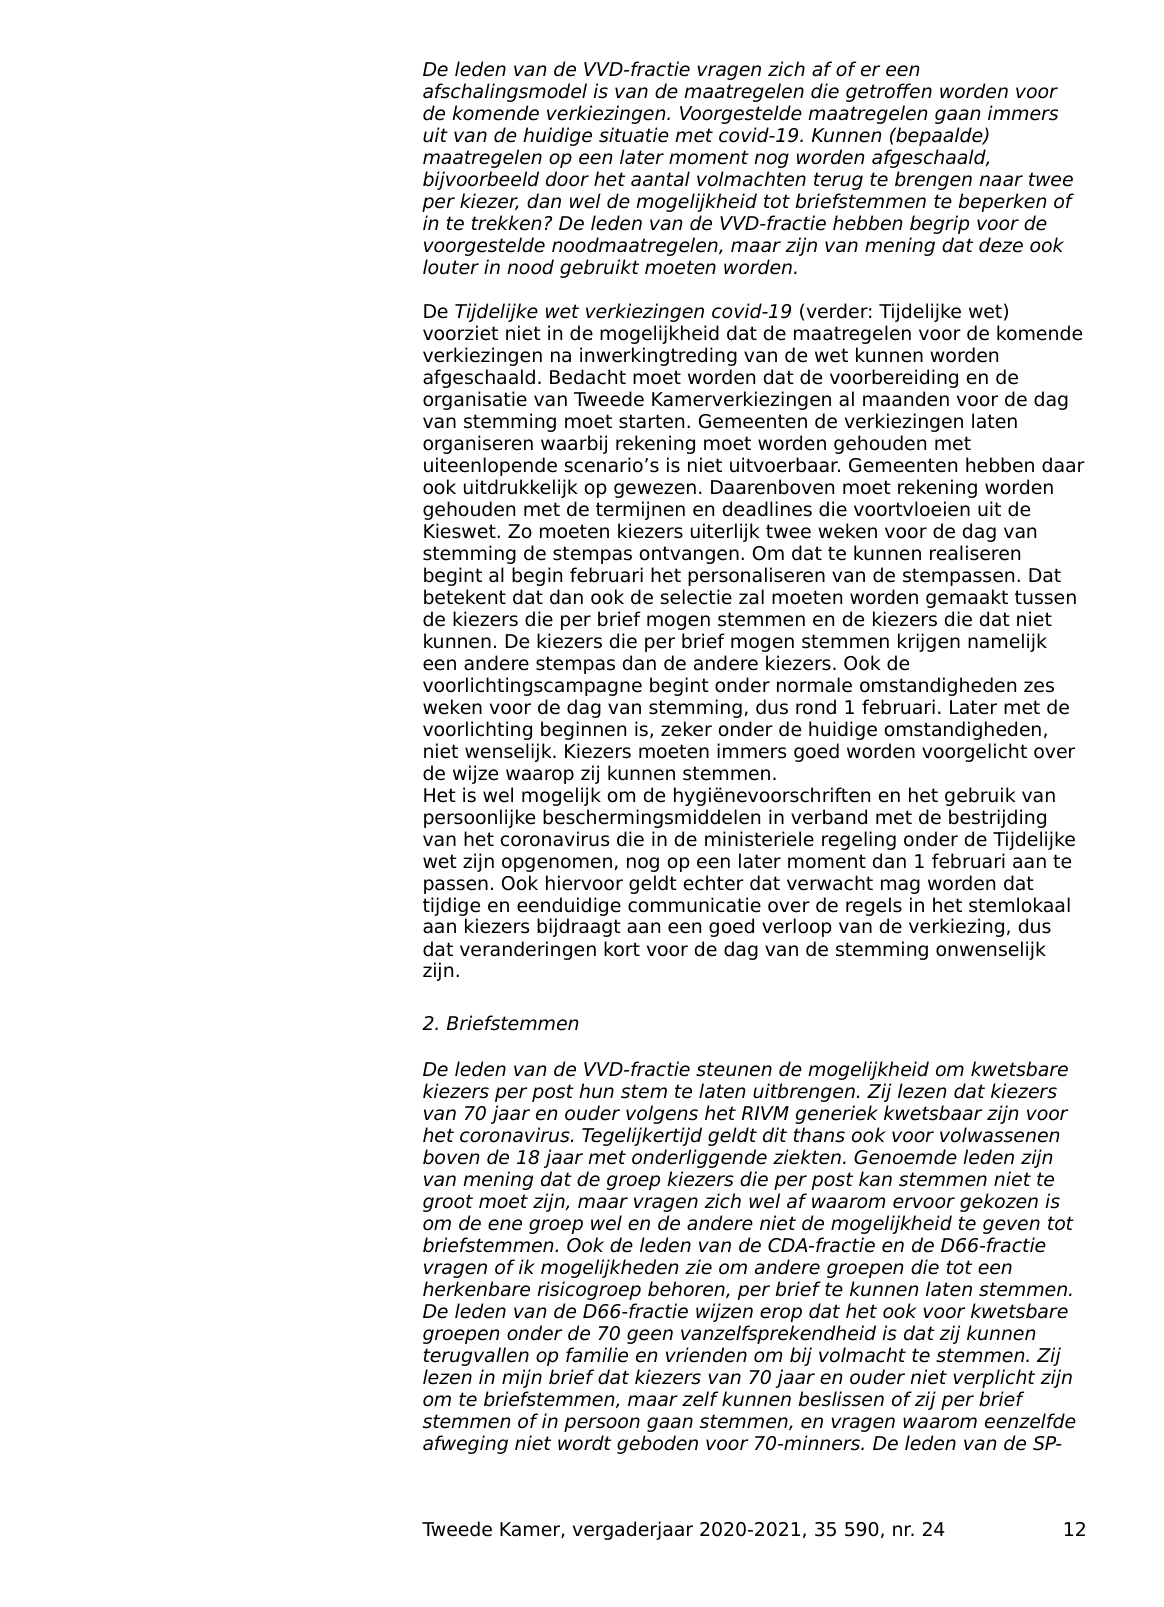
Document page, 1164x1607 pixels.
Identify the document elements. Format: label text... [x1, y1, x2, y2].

text De leden van de VVD-fractie vragen zich af of er een afschalingsmodel is van de maatregelen die getroffen worden voor de komende verkiezingen. Voorgestelde maatregelen gaan immers uit van de huidige situatie met covid-19. Kunnen (bepaalde) maatregelen op een later moment nog worden afgeschaald, bijvoorbeeld door het aantal volmachten terug te brengen naar twee per kiezer, dan wel de mogelijkheid tot briefstemmen te beperken of in te trekken? De leden van de VVD-fractie hebben begrip voor de voorgestelde noodmaatregelen, maar zijn van mening dat deze ook louter in nood gebruikt moeten worden. [422, 59, 1087, 279]
text De Tijdelijke wet verkiezingen covid-19 (verder: Tijdelijke wet) voorziet niet in de mogelijkheid dat de maatregelen voor de komende verkiezingen na inwerkingtreding van de wet kunnen worden afgeschaald. Bedacht moet worden dat de voorbereiding en de organisatie van Tweede Kamerverkiezingen al maanden voor de dag van stemming moet starten. Gemeenten de verkiezingen laten organiseren waarbij rekening moet worden gehouden met uiteenlopende scenario’s is niet uitvoerbaar. Gemeenten hebben daar ook uitdrukkelijk op gewezen. Daarenboven moet rekening worden gehouden met de termijnen en deadlines die voortvloeien uit de Kieswet. Zo moeten kiezers uiterlijk twee weken voor de dag van stemming de stempas ontvangen. Om dat te kunnen realiseren begint al begin februari het personaliseren van de stempassen. Dat betekent dat dan ook de selectie zal moeten worden gemaakt tussen de kiezers die per brief mogen stemmen en de kiezers die dat niet kunnen. De kiezers die per brief mogen stemmen krijgen namelijk een andere stempas dan de andere kiezers. Ook de voorlichtingscampagne begint onder normale omstandigheden zes weken voor de dag van stemming, dus rond 1 februari. Later met de voorlichting beginnen is, zeker onder de huidige omstandigheden, niet wenselijk. Kiezers moeten immers goed worden voorgelicht over de wijze waarop zij kunnen stemmen. [422, 301, 1087, 784]
text Het is wel mogelijk om de hygiënevoorschriften en het gebruik van persoonlijke beschermingsmiddelen in verband met de bestrijding van het coronavirus die in de ministeriele regeling onder de Tijdelijke wet zijn opgenomen, nog op een later moment dan 1 februari aan te passen. Ook hiervoor geldt echter dat verwacht mag worden dat tijdige en eenduidige communicatie over de regels in het stemlokaal aan kiezers bijdraagt aan een goed verloop van de verkiezing, dus dat veranderingen kort voor de dag van de stemming onwenselijk zijn. [422, 784, 1087, 982]
text De leden van de VVD-fractie steunen de mogelijkheid om kwetsbare kiezers per post hun stem te laten uitbrengen. Zij lezen dat kiezers van 70 jaar en ouder volgens het RIVM generiek kwetsbaar zijn voor het coronavirus. Tegelijkertijd geldt dit thans ook voor volwassenen boven de 18 jaar met onderliggende ziekten. Genoemde leden zijn van mening dat de groep kiezers die per post kan stemmen niet te groot moet zijn, maar vragen zich wel af waarom ervoor gekozen is om de ene groep wel en de andere niet de mogelijkheid te geven tot briefstemmen. Ook de leden van de CDA-fractie en de D66-fractie vragen of ik mogelijkheden zie om andere groepen die tot een herkenbare risicogroep behoren, per brief te kunnen laten stemmen. De leden van de D66-fractie wijzen erop dat het ook voor kwetsbare groepen onder de 70 geen vanzelfsprekendheid is dat zij kunnen terugvallen op familie en vrienden om bij volmacht te stemmen. Zij lezen in mijn brief dat kiezers van 70 jaar en ouder niet verplicht zijn om te briefstemmen, maar zelf kunnen beslissen of zij per brief stemmen of in persoon gaan stemmen, en vragen waarom eenzelfde afweging niet wordt geboden voor 70-minners. De leden van de SP- [422, 1059, 1087, 1455]
subtitle 2. Briefstemmen [422, 1012, 1087, 1034]
